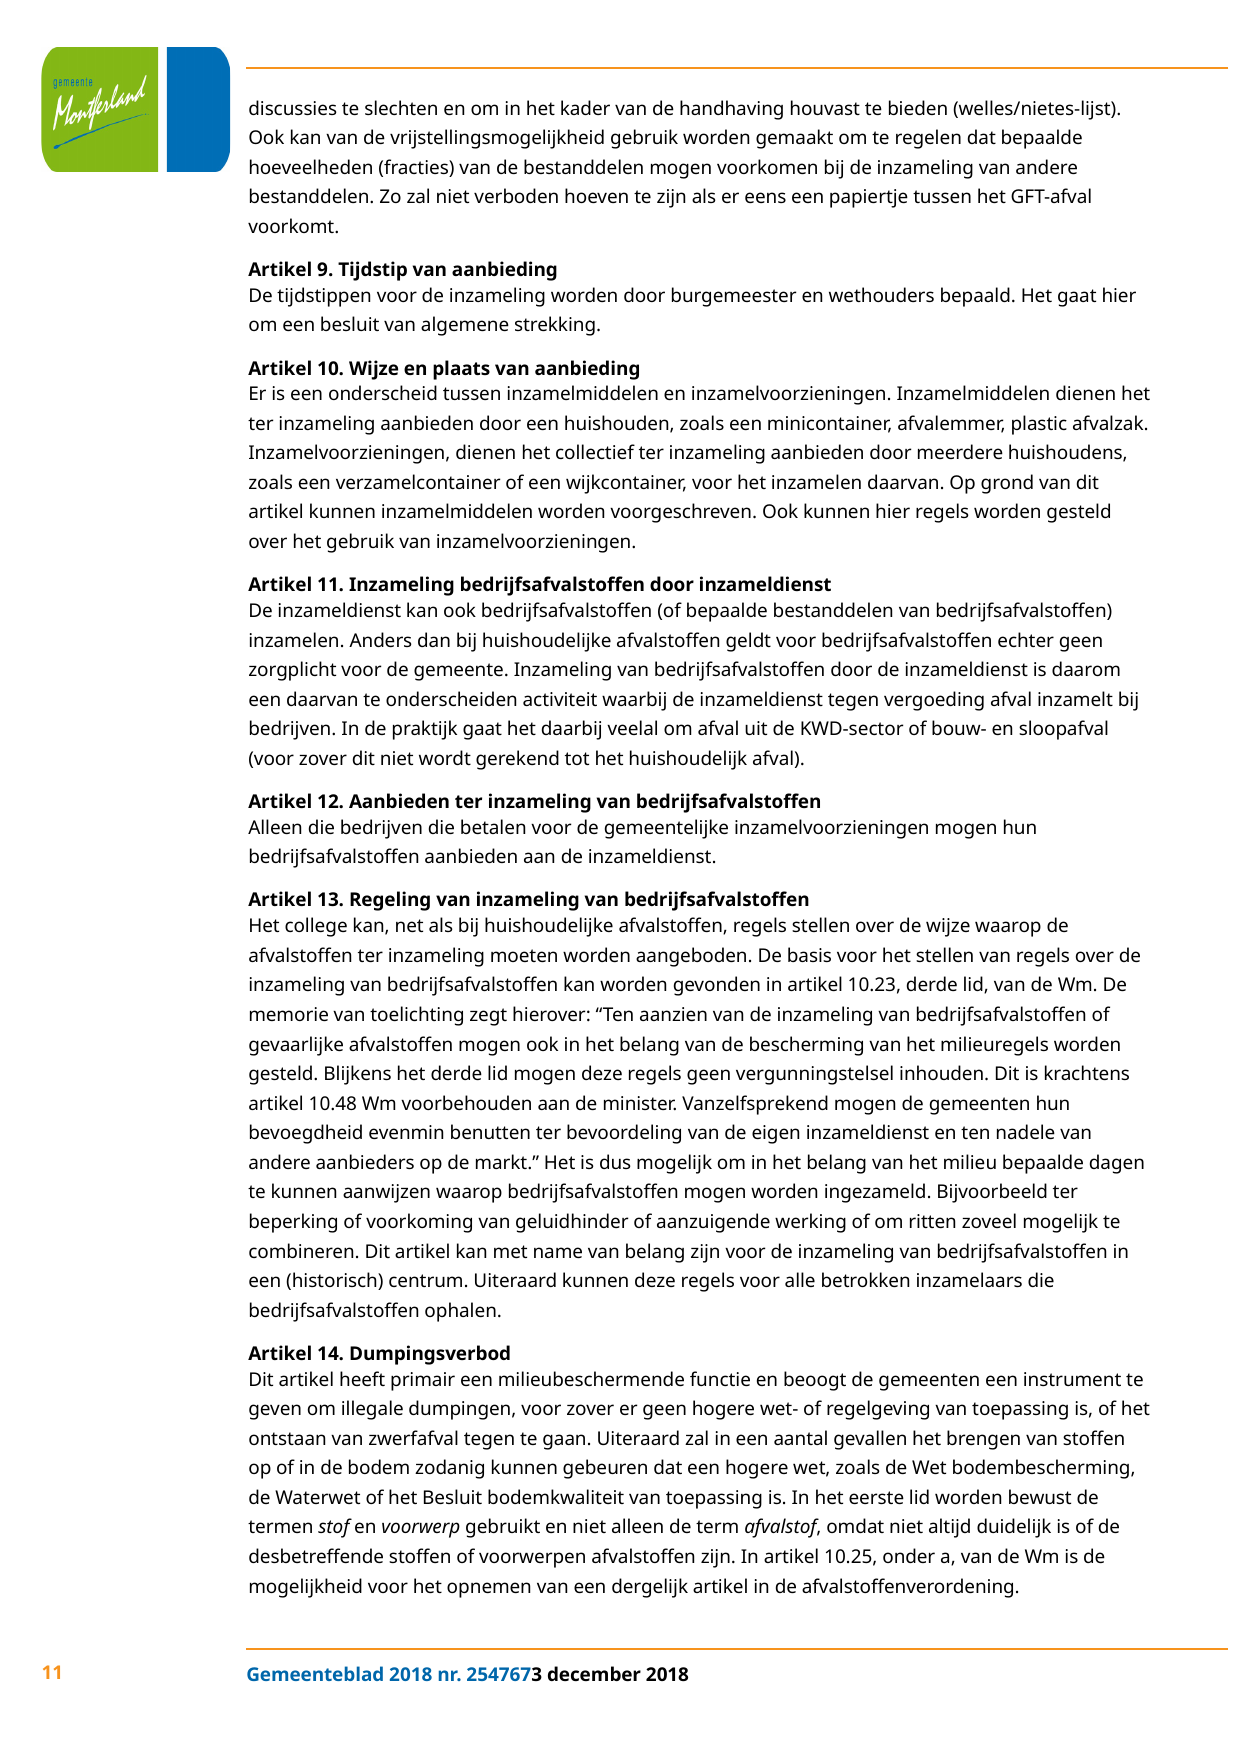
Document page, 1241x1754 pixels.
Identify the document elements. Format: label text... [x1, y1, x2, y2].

text De inzameldienst kan ook bedrijfsafvalstoffen (of bepaalde bestanddelen van bedrijfsafvalstoffen) inzamelen. Anders dan bij huishoudelijke afvalstoffen geldt voor bedrijfsafvalstoffen echter geen zorgplicht voor de gemeente. Inzameling van bedrijfsafvalstoffen door de inzameldienst is daarom een daarvan te onderscheiden activiteit waarbij de inzameldienst tegen vergoeding afval inzamelt bij bedrijven. In de praktijk gaat het daarbij veelal om afval uit de KWD-sector of bouw- en sloopafval (voor zover dit niet wordt gerekend tot het huishoudelijk afval). [248, 597, 1152, 771]
text De tijdstippen voor de inzameling worden door burgemeester en wethouders bepaald. Het gaat hier om een besluit van algemene strekking. [248, 282, 1152, 337]
text Artikel 10. Wijze en plaats van aanbieding [248, 355, 1152, 380]
text Artikel 13. Regeling van inzameling van bedrijfsafvalstoffen [248, 887, 1152, 912]
text Artikel 11. Inzameling bedrijfsafvalstoffen door inzameldienst [248, 571, 1152, 597]
text Alleen die bedrijven die betalen voor de gemeentelijke inzamelvoorzieningen mogen hun bedrijfsafvalstoffen aanbieden aan de inzameldienst. [248, 814, 1152, 869]
text Het college kan, net als bij huishoudelijke afvalstoffen, regels stellen over de wijze waarop de afvalstoffen ter inzameling moeten worden aangeboden. De basis voor het stellen van regels over de inzameling van bedrijfsafvalstoffen kan worden gevonden in artikel 10.23, derde lid, van de Wm. De memorie van toelichting zegt hierover: “Ten aanzien van de inzameling van bedrijfsafvalstoffen of gevaarlijke afvalstoffen mogen ook in het belang van de bescherming van het milieuregels worden gesteld. Blijkens het derde lid mogen deze regels geen vergunningstelsel inhouden. Dit is krachtens artikel 10.48 Wm voorbehouden aan de minister. Vanzelfsprekend mogen de gemeenten hun bevoegdheid evenmin benutten ter bevoordeling van de eigen inzameldienst en ten nadele van andere aanbieders op de markt.” Het is dus mogelijk om in het belang van het milieu bepaalde dagen te kunnen aanwijzen waarop bedrijfsafvalstoffen mogen worden ingezameld. Bijvoorbeeld ter beperking of voorkoming van geluidhinder of aanzuigende werking of om ritten zoveel mogelijk te combineren. Dit artikel kan met name van belang zijn voor de inzameling van bedrijfsafvalstoffen in een (historisch) centrum. Uiteraard kunnen deze regels voor alle betrokken inzamelaars die bedrijfsafvalstoffen ophalen. [248, 912, 1152, 1323]
picture [41, 47, 231, 172]
text Artikel 9. Tijdstip van aanbieding [248, 256, 1152, 282]
text Artikel 12. Aanbieden ter inzameling van bedrijfsafvalstoffen [248, 788, 1152, 814]
text discussies te slechten en om in het kader van de handhaving houvast te bieden (welles/nietes-lijst). Ook kan van de vrijstellingsmogelijkheid gebruik worden gemaakt om te regelen dat bepaalde hoeveelheden (fracties) van de bestanddelen mogen voorkomen bij de inzameling van andere bestanddelen. Zo zal niet verboden hoeven te zijn als er eens een papiertje tussen het GFT-afval voorkomt. [248, 95, 1152, 239]
text Artikel 14. Dumpingsverbod [248, 1340, 1152, 1366]
text Dit artikel heeft primair een milieubeschermende functie en beoogt de gemeenten een instrument te geven om illegale dumpingen, voor zover er geen hogere wet- of regelgeving van toepassing is, of het ontstaan van zwerfafval tegen te gaan. Uiteraard zal in een aantal gevallen het brengen van stoffen op of in de bodem zodanig kunnen gebeuren dat een hogere wet, zoals de Wet bodembescherming, de Waterwet of het Besluit bodemkwaliteit van toepassing is. In het eerste lid worden bewust de termen stof en voorwerp gebruikt en niet alleen de term afvalstof, omdat niet altijd duidelijk is of de desbetreffende stoffen of voorwerpen afvalstoffen zijn. In artikel 10.25, onder a, van de Wm is de mogelijkheid voor het opnemen van een dergelijk artikel in de afvalstoffenverordening. [248, 1366, 1152, 1599]
text Er is een onderscheid tussen inzamelmiddelen en inzamelvoorzieningen. Inzamelmiddelen dienen het ter inzameling aanbieden door een huishouden, zoals een minicontainer, afvalemmer, plastic afvalzak. Inzamelvoorzieningen, dienen het collectief ter inzameling aanbieden door meerdere huishoudens, zoals een verzamelcontainer of een wijkcontainer, voor het inzamelen daarvan. Op grond van dit artikel kunnen inzamelmiddelen worden voorgeschreven. Ook kunnen hier regels worden gesteld over het gebruik van inzamelvoorzieningen. [248, 380, 1152, 554]
